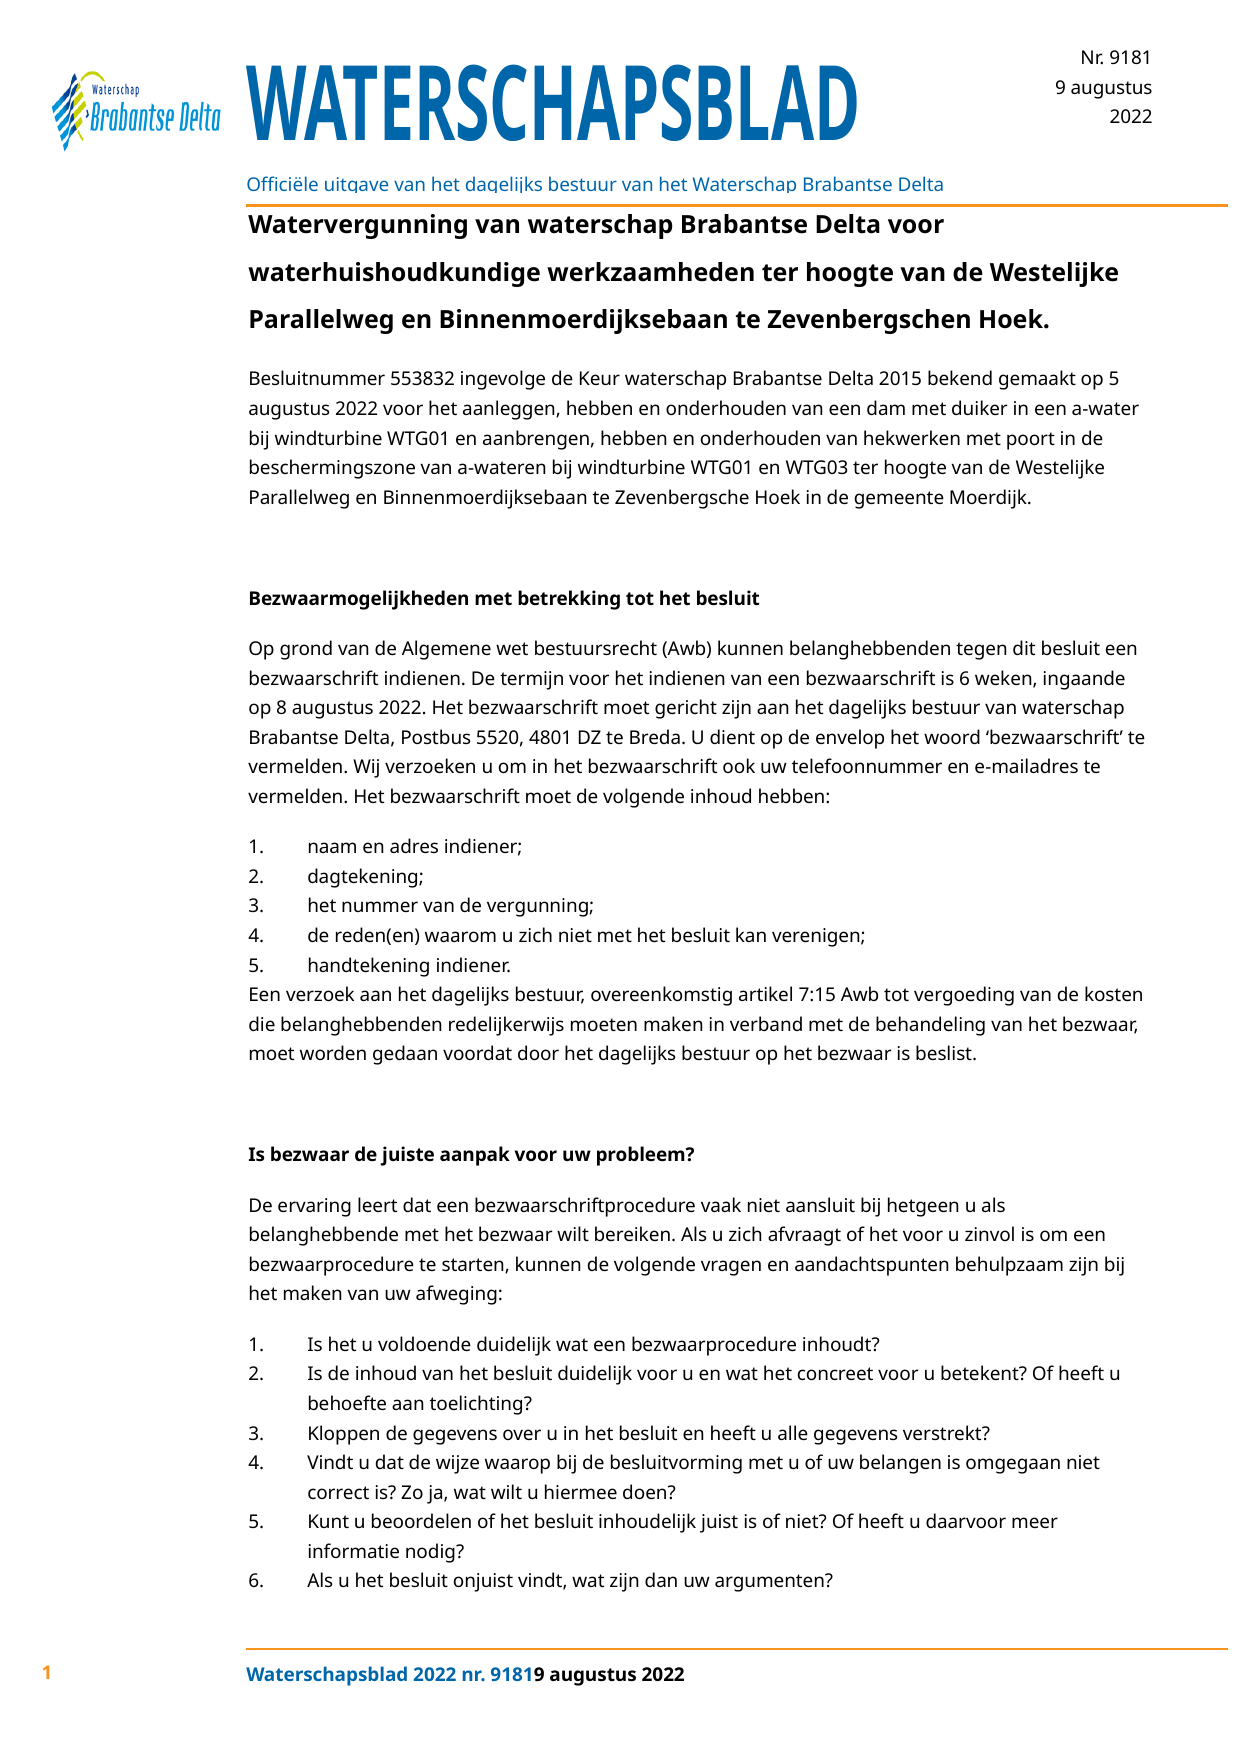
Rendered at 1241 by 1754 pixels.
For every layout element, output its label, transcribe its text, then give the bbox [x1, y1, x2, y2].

list dagtekening; [248, 863, 1152, 889]
text Watervergunning van waterschap Brabantse Delta voor waterhuishoudkundige werkzaamheden ter hoogte van de Westelijke Parallelweg en Binnenmoerdijksebaan te Zevenbergschen Hoek. [248, 207, 1152, 336]
text Bezwaarmogelijkheden met betrekking tot het besluit [248, 585, 1152, 610]
list de reden(en) waarom u zich niet met het besluit kan verenigen; [248, 922, 1152, 948]
list Kloppen de gegevens over u in het besluit en heeft u alle gegevens verstrekt? [248, 1420, 1152, 1445]
text Op grond van de Algemene wet bestuursrecht (Awb) kunnen belanghebbenden tegen dit besluit een bezwaarschrift indienen. De termijn voor het indienen van een bezwaarschrift is 6 weken, ingaande op 8 augustus 2022. Het bezwaarschrift moet gericht zijn aan het dagelijks bestuur van waterschap Brabantse Delta, Postbus 5520, 4801 DZ te Breda. U dient op de envelop het woord ‘bezwaarschrift’ te vermelden. Wij verzoeken u om in het bezwaarschrift ook uw telefoonnummer en e‑mailadres te vermelden. Het bezwaarschrift moet de volgende inhoud hebben: [248, 635, 1152, 809]
list Is het u voldoende duidelijk wat een bezwaarprocedure inhoudt? [248, 1331, 1152, 1357]
picture [41, 47, 231, 172]
text De ervaring leert dat een bezwaarschriftprocedure vaak niet aansluit bij hetgeen u als belanghebbende met het bezwaar wilt bereiken. Als u zich afvraagt of het voor u zinvol is om een bezwaarprocedure te starten, kunnen de volgende vragen en aandachtspunten behulpzaam zijn bij het maken van uw afweging: [248, 1192, 1152, 1306]
list Kunt u beoordelen of het besluit inhoudelijk juist is of niet? Of heeft u daarvoor meer informatie nodig? [248, 1508, 1152, 1564]
list Als u het besluit onjuist vindt, wat zijn dan uw argumenten? [248, 1568, 1152, 1593]
list Vindt u dat de wijze waarop bij de besluitvorming met u of uw belangen is omgegaan niet correct is? Zo ja, wat wilt u hiermee doen? [248, 1449, 1152, 1504]
text Een verzoek aan het dagelijks bestuur, overeenkomstig artikel 7:15 Awb tot vergoeding van de kosten die belanghebbenden redelijkerwijs moeten maken in verband met de behandeling van het bezwaar, moet worden gedaan voordat door het dagelijks bestuur op het bezwaar is beslist. [248, 981, 1152, 1066]
text Besluitnummer 553832 ingevolge de Keur waterschap Brabantse Delta 2015 bekend gemaakt op 5 augustus 2022 voor het aanleggen, hebben en onderhouden van een dam met duiker in een a-water bij windturbine WTG01 en aanbrengen, hebben en onderhouden van hekwerken met poort in de beschermingszone van a-wateren bij windturbine WTG01 en WTG03 ter hoogte van de Westelijke Parallelweg en Binnenmoerdijksebaan te Zevenbergsche Hoek in de gemeente Moerdijk. [248, 366, 1152, 509]
list Is de inhoud van het besluit duidelijk voor u en wat het concreet voor u betekent? Of heeft u behoefte aan toelichting? [248, 1361, 1152, 1416]
list het nummer van de vergunning; [248, 893, 1152, 918]
list naam en adres indiener; [248, 833, 1152, 859]
list handtekening indiener. [248, 952, 1152, 977]
text Is bezwaar de juiste aanpak voor uw probleem? [248, 1141, 1152, 1167]
